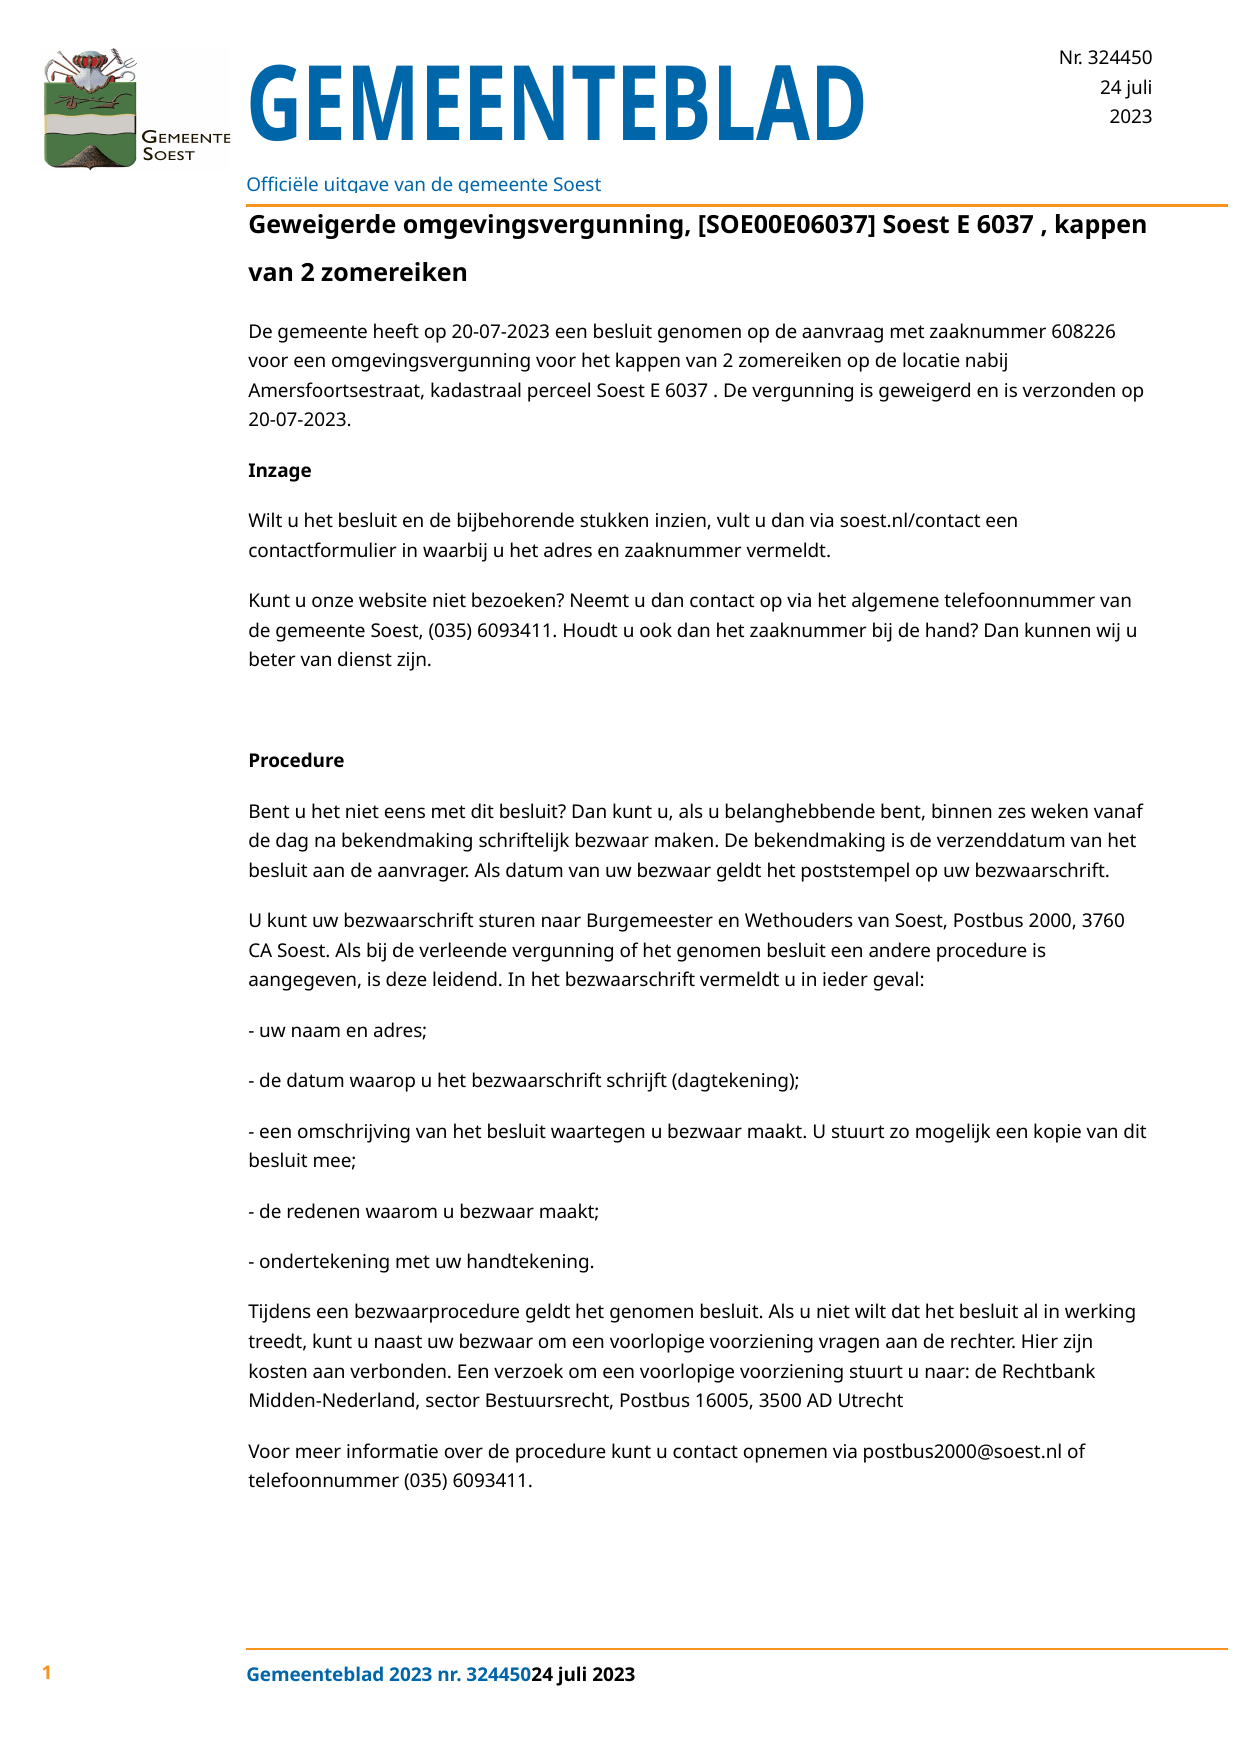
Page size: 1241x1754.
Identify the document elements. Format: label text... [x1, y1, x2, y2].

text Tijdens een bezwaarprocedure geldt het genomen besluit. Als u niet wilt dat het besluit al in werking treedt, kunt u naast uw bezwaar om een voorlopige voorziening vragen aan de rechter. Hier zijn kosten aan verbonden. Een verzoek om een voorlopige voorziening stuurt u naar: de Rechtbank Midden-Nederland, sector Bestuursrecht, Postbus 16005, 3500 AD Utrecht [248, 1299, 1152, 1413]
text - een omschrijving van het besluit waartegen u bezwaar maakt. U stuurt zo mogelijk een kopie van dit besluit mee; [248, 1118, 1152, 1173]
text - de redenen waarom u bezwaar maakt; [248, 1198, 1152, 1224]
text U kunt uw bezwaarschrift sturen naar Burgemeester en Wethouders van Soest, Postbus 2000, 3760 CA Soest. Als bij de verleende vergunning of het genomen besluit een andere procedure is aangegeven, is deze leidend. In het bezwaarschrift vermeldt u in ieder geval: [248, 907, 1152, 992]
text Inzage [248, 457, 1152, 483]
text Procedure [248, 747, 1152, 773]
text Geweigerde omgevingsvergunning, [SOE00E06037] Soest E 6037 , kappen van 2 zomereiken [248, 207, 1152, 288]
text De gemeente heeft op 20-07-2023 een besluit genomen op de aanvraag met zaaknummer 608226 voor een omgevingsvergunning voor het kappen van 2 zomereiken op de locatie nabij Amersfoortsestraat, kadastraal perceel Soest E 6037 . De vergunning is geweigerd en is verzonden op 20-07-2023. [248, 318, 1152, 432]
text - ondertekening met uw handtekening. [248, 1248, 1152, 1274]
text - de datum waarop u het bezwaarschrift schrijft (dagtekening); [248, 1067, 1152, 1093]
text Kunt u onze website niet bezoeken? Neemt u dan contact op via het algemene telefoonnummer van de gemeente Soest, (035) 6093411. Houdt u ook dan het zaaknummer bij de hand? Dan kunnen wij u beter van dienst zijn. [248, 587, 1152, 672]
text Voor meer informatie over de procedure kunt u contact opnemen via postbus2000@soest.nl of telefoonnummer (035) 6093411. [248, 1438, 1152, 1493]
text Bent u het niet eens met dit besluit? Dan kunt u, als u belanghebbende bent, binnen zes weken vanaf de dag na bekendmaking schriftelijk bezwaar maken. De bekendmaking is de verzenddatum van het besluit aan de aanvrager. Als datum van uw bezwaar geldt het poststempel op uw bezwaarschrift. [248, 798, 1152, 883]
text - uw naam en adres; [248, 1017, 1152, 1043]
text Wilt u het besluit en de bijbehorende stukken inzien, vult u dan via soest.nl/contact een contactformulier in waarbij u het adres en zaaknummer vermeldt. [248, 507, 1152, 563]
picture [41, 47, 231, 172]
